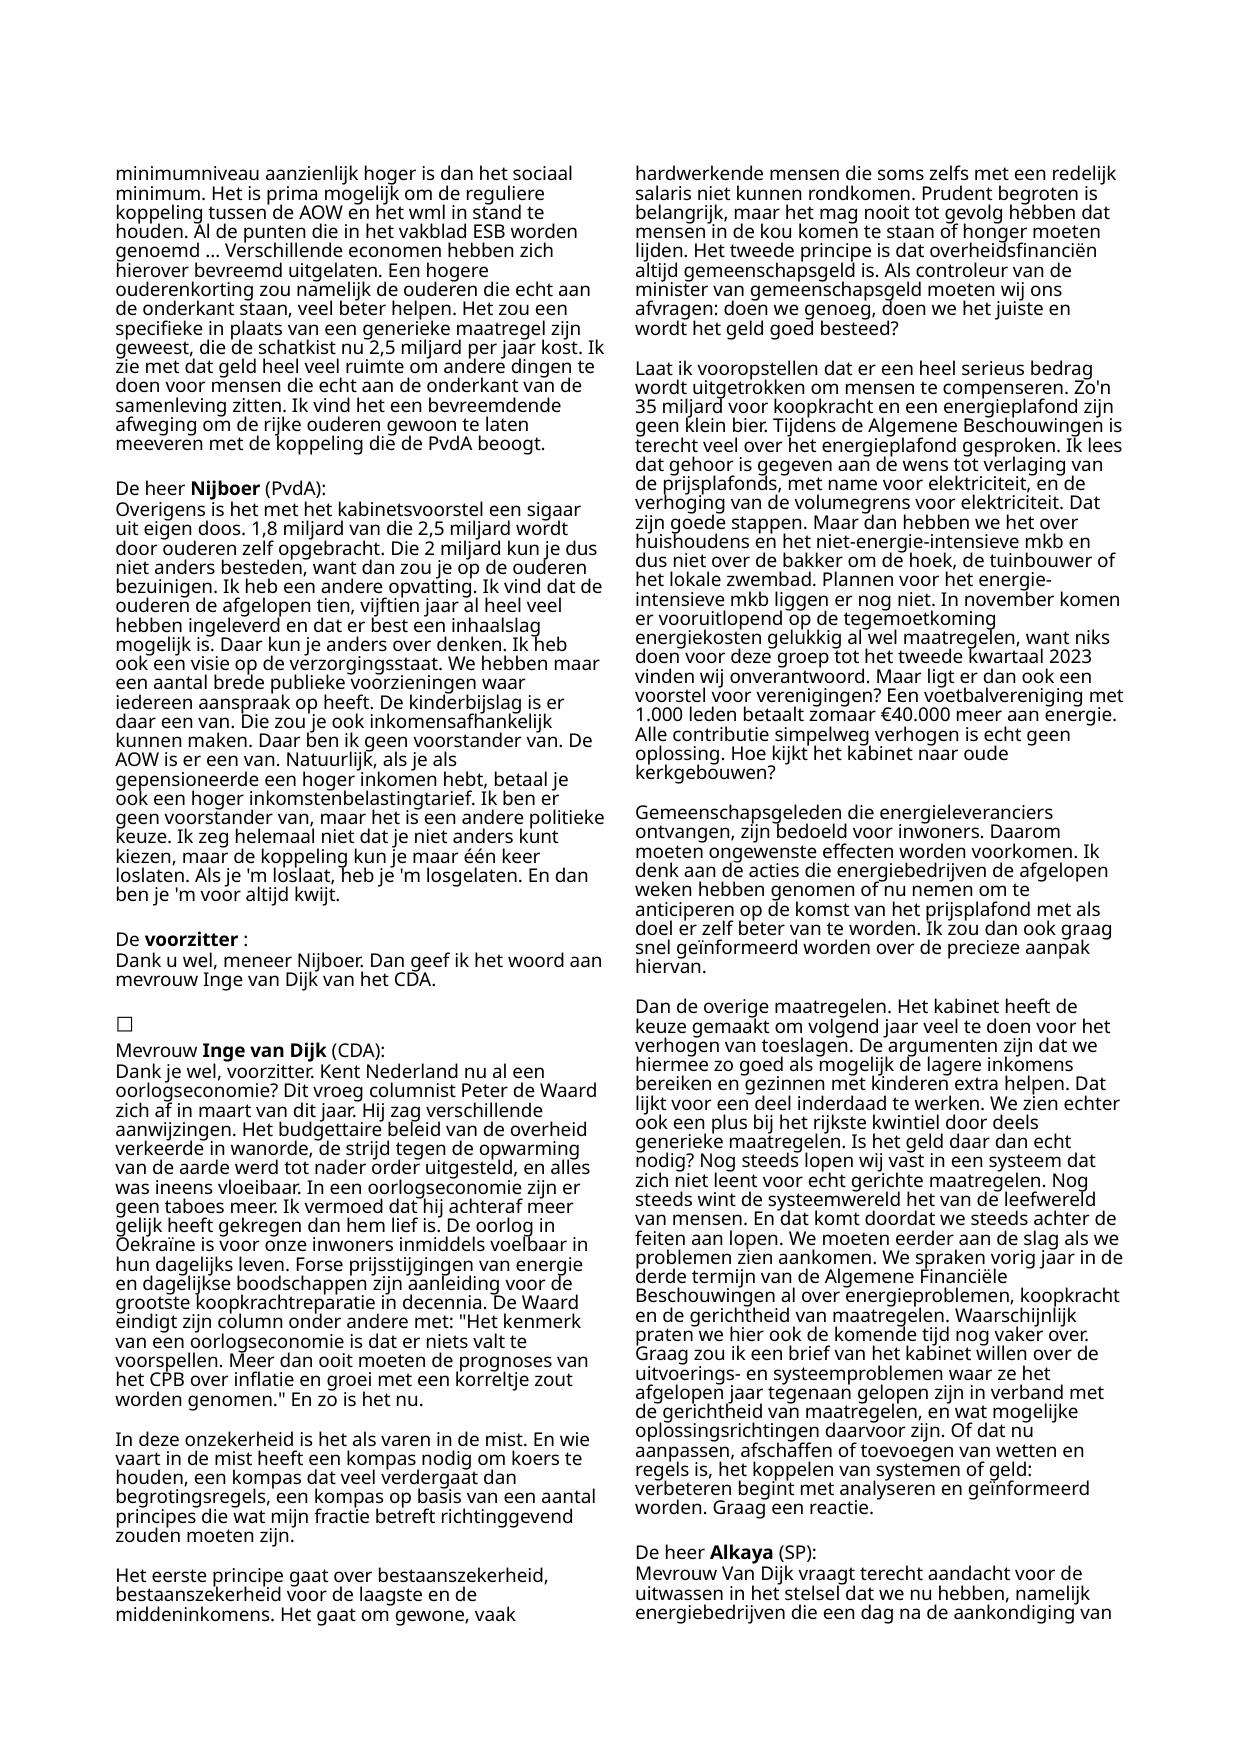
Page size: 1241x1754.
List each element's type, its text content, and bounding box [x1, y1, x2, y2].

text De heer Alkaya (SP): [635, 1539, 1125, 1565]
text ⬜ [115, 1012, 605, 1037]
text Mevrouw Van Dijk vraagt terecht aandacht voor de uitwassen in het stelsel dat we nu hebben, namelijk energiebedrijven die een dag na de aankondiging van [635, 1565, 1125, 1623]
text Dank u wel, meneer Nijboer. Dan geef ik het woord aan mevrouw Inge van Dijk van het CDA. [115, 952, 605, 991]
text De heer Nijboer (PvdA): [115, 475, 605, 501]
text Mevrouw Inge van Dijk (CDA): [115, 1037, 605, 1063]
text Dan de overige maatregelen. Het kabinet heeft de keuze gemaakt om volgend jaar veel te doen voor het verhogen van toeslagen. De argumenten zijn dat we hiermee zo goed als mogelijk de lagere inkomens bereiken en gezinnen met kinderen extra helpen. Dat lijkt voor een deel inderdaad te werken. We zien echter ook een plus bij het rijkste kwintiel door deels generieke maatregelen. Is het geld daar dan echt nodig? Nog steeds lopen wij vast in een systeem dat zich niet leent voor echt gerichte maatregelen. Nog steeds wint de systeemwereld het van de leefwereld van mensen. En dat komt doordat we steeds achter de feiten aan lopen. We moeten eerder aan de slag als we problemen zien aankomen. We spraken vorig jaar in de derde termijn van de Algemene Financiële Beschouwingen al over energieproblemen, koopkracht en de gerichtheid van maatregelen. Waarschijnlijk praten we hier ook de komende tijd nog vaker over. Graag zou ik een brief van het kabinet willen over de uitvoerings- en systeemproblemen waar ze het afgelopen jaar tegenaan gelopen zijn in verband met de gerichtheid van maatregelen, en wat mogelijke oplossingsrichtingen daarvoor zijn. Of dat nu aanpassen, afschaffen of toevoegen van wetten en regels is, het koppelen van systemen of geld: verbeteren begint met analyseren en geïnformeerd worden. Graag een reactie. [635, 998, 1125, 1519]
text Gemeenschapsgeleden die energieleveranciers ontvangen, zijn bedoeld voor inwoners. Daarom moeten ongewenste effecten worden voorkomen. Ik denk aan de acties die energiebedrijven de afgelopen weken hebben genomen of nu nemen om te anticiperen op de komst van het prijsplafond met als doel er zelf beter van te worden. Ik zou dan ook graag snel geïnformeerd worden over de precieze aanpak hiervan. [635, 804, 1125, 978]
text minimumniveau aanzienlijk hoger is dan het sociaal minimum. Het is prima mogelijk om de reguliere koppeling tussen de AOW en het wml in stand te houden. Al de punten die in het vakblad ESB worden genoemd … Verschillende economen hebben zich hierover bevreemd uitgelaten. Een hogere ouderenkorting zou namelijk de ouderen die echt aan de onderkant staan, veel beter helpen. Het zou een specifieke in plaats van een generieke maatregel zijn geweest, die de schatkist nu 2,5 miljard per jaar kost. Ik zie met dat geld heel veel ruimte om andere dingen te doen voor mensen die echt aan de onderkant van de samenleving zitten. Ik vind het een bevreemdende afweging om de rijke ouderen gewoon te laten meeveren met de koppeling die de PvdA beoogt. [115, 165, 605, 454]
text Laat ik vooropstellen dat er een heel serieus bedrag wordt uitgetrokken om mensen te compenseren. Zo'n 35 miljard voor koopkracht en een energieplafond zijn geen klein bier. Tijdens de Algemene Beschouwingen is terecht veel over het energieplafond gesproken. Ik lees dat gehoor is gegeven aan de wens tot verlaging van de prijsplafonds, met name voor elektriciteit, en de verhoging van de volumegrens voor elektriciteit. Dat zijn goede stappen. Maar dan hebben we het over huishoudens en het niet-energie-intensieve mkb en dus niet over de bakker om de hoek, de tuinbouwer of het lokale zwembad. Plannen voor het energie-intensieve mkb liggen er nog niet. In november komen er vooruitlopend op de tegemoetkoming energiekosten gelukkig al wel maatregelen, want niks doen voor deze groep tot het tweede kwartaal 2023 vinden wij onverantwoord. Maar ligt er dan ook een voorstel voor verenigingen? Een voetbalvereniging met 1.000 leden betaalt zomaar €40.000 meer aan energie. Alle contributie simpelweg verhogen is echt geen oplossing. Hoe kijkt het kabinet naar oude kerkgebouwen? [635, 359, 1125, 783]
text Dank je wel, voorzitter. Kent Nederland nu al een oorlogseconomie? Dit vroeg columnist Peter de Waard zich af in maart van dit jaar. Hij zag verschillende aanwijzingen. Het budgettaire beleid van de overheid verkeerde in wanorde, de strijd tegen de opwarming van de aarde werd tot nader order uitgesteld, en alles was ineens vloeibaar. In een oorlogseconomie zijn er geen taboes meer. Ik vermoed dat hij achteraf meer gelijk heeft gekregen dan hem lief is. De oorlog in Oekraïne is voor onze inwoners inmiddels voelbaar in hun dagelijks leven. Forse prijsstijgingen van energie en dagelijkse boodschappen zijn aanleiding voor de grootste koopkrachtreparatie in decennia. De Waard eindigt zijn column onder andere met: "Het kenmerk van een oorlogseconomie is dat er niets valt te voorspellen. Meer dan ooit moeten de prognoses van het CPB over inflatie en groei met een korreltje zout worden genomen." En zo is het nu. [115, 1063, 605, 1410]
text Overigens is het met het kabinetsvoorstel een sigaar uit eigen doos. 1,8 miljard van die 2,5 miljard wordt door ouderen zelf opgebracht. Die 2 miljard kun je dus niet anders besteden, want dan zou je op de ouderen bezuinigen. Ik heb een andere opvatting. Ik vind dat de ouderen de afgelopen tien, vijftien jaar al heel veel hebben ingeleverd en dat er best een inhaalslag mogelijk is. Daar kun je anders over denken. Ik heb ook een visie op de verzorgingsstaat. We hebben maar een aantal brede publieke voorzieningen waar iedereen aanspraak op heeft. De kinderbijslag is er daar een van. Die zou je ook inkomensafhankelijk kunnen maken. Daar ben ik geen voorstander van. De AOW is er een van. Natuurlijk, als je als gepensioneerde een hoger inkomen hebt, betaal je ook een hoger inkomstenbelastingtarief. Ik ben er geen voorstander van, maar het is een andere politieke keuze. Ik zeg helemaal niet dat je niet anders kunt kiezen, maar de koppeling kun je maar één keer loslaten. Als je 'm loslaat, heb je 'm losgelaten. En dan ben je 'm voor altijd kwijt. [115, 501, 605, 906]
text De voorzitter : [115, 926, 605, 952]
text hardwerkende mensen die soms zelfs met een redelijk salaris niet kunnen rondkomen. Prudent begroten is belangrijk, maar het mag nooit tot gevolg hebben dat mensen in de kou komen te staan of honger moeten lijden. Het tweede principe is dat overheidsfinanciën altijd gemeenschapsgeld is. Als controleur van de minister van gemeenschapsgeld moeten wij ons afvragen: doen we genoeg, doen we het juiste en wordt het geld goed besteed? [635, 165, 1125, 339]
text Het eerste principe gaat over bestaanszekerheid, bestaanszekerheid voor de laagste en de middeninkomens. Het gaat om gewone, vaak [115, 1567, 605, 1625]
text In deze onzekerheid is het als varen in de mist. En wie vaart in de mist heeft een kompas nodig om koers te houden, een kompas dat veel verdergaat dan begrotingsregels, een kompas op basis van een aantal principes die wat mijn fractie betreft richtinggevend zouden moeten zijn. [115, 1431, 605, 1546]
